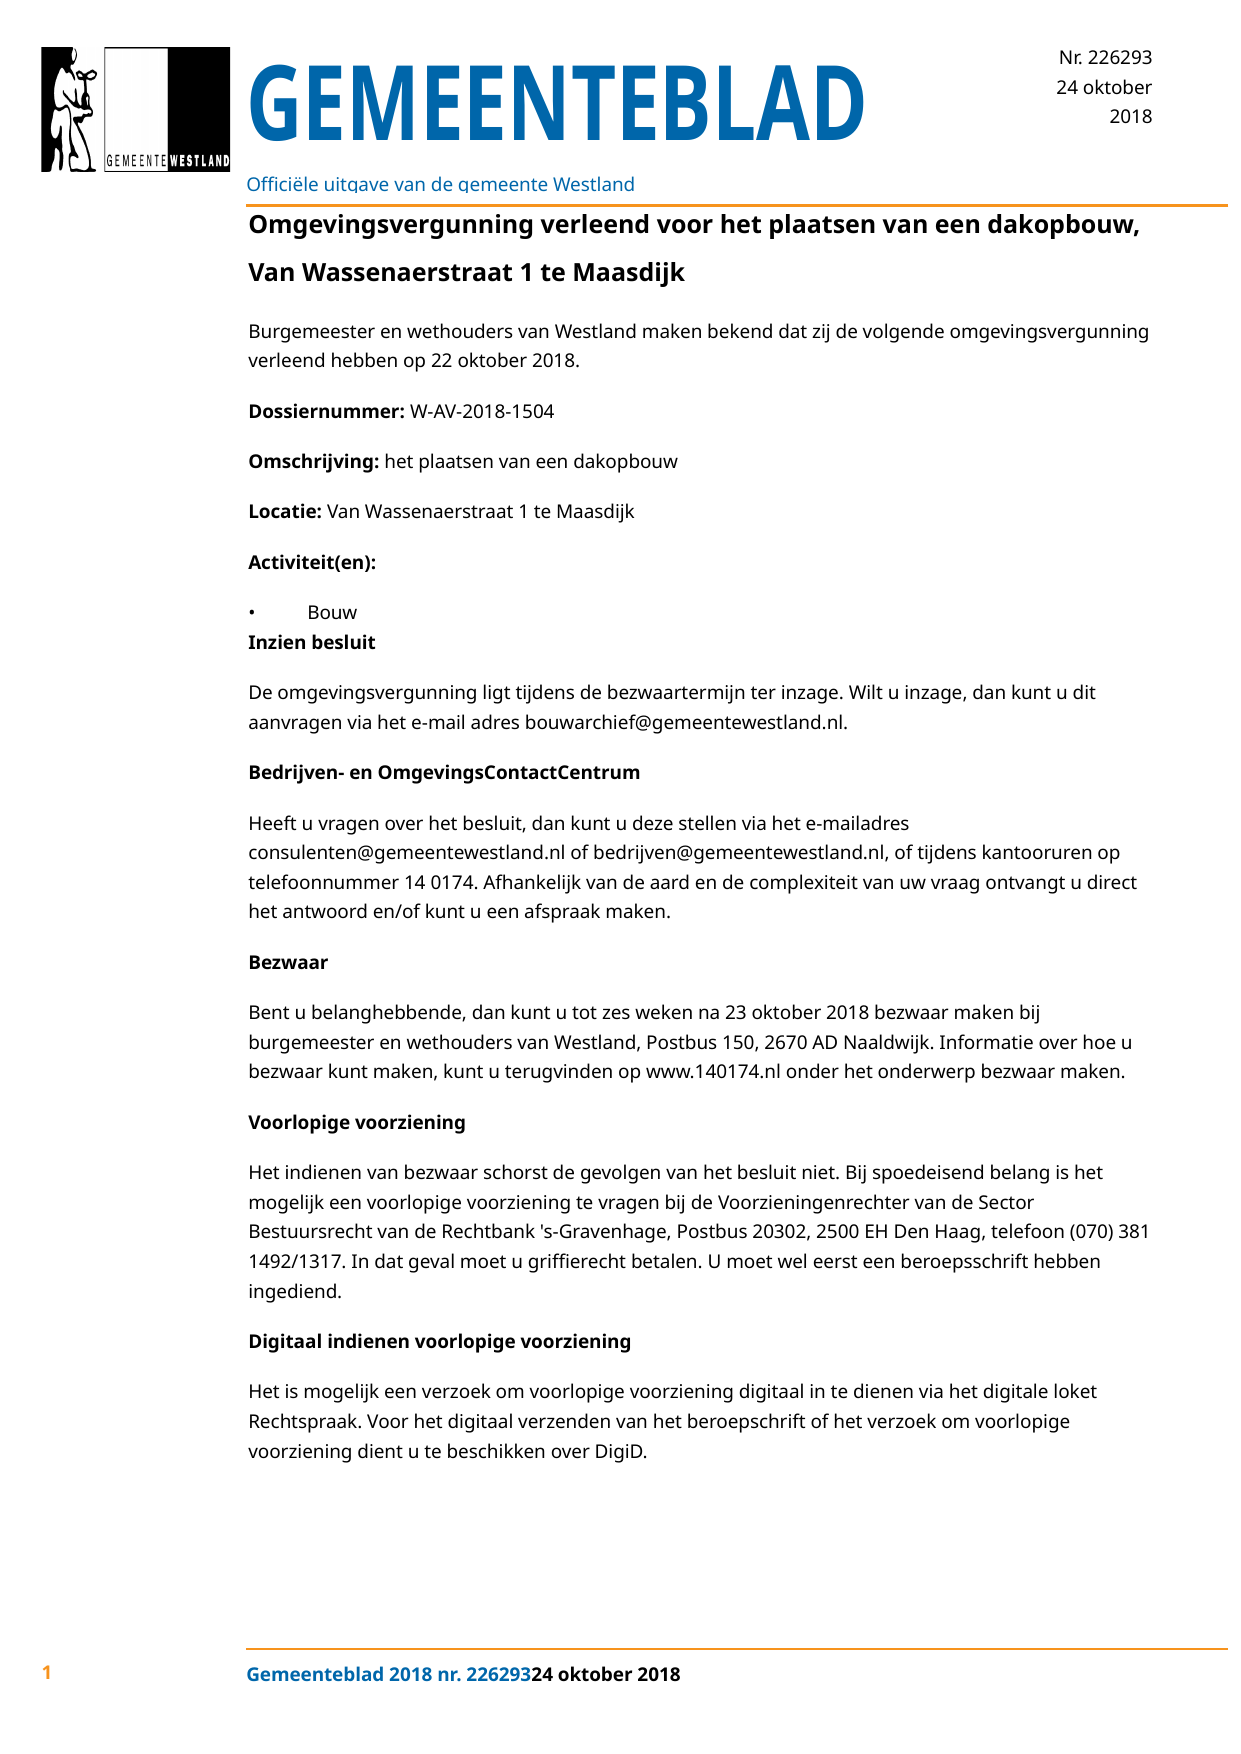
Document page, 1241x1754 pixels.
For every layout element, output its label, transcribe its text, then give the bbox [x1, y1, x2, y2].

text Bezwaar [248, 949, 1152, 975]
text De omgevingsvergunning ligt tijdens de bezwaartermijn ter inzage. Wilt u inzage, dan kunt u dit aanvragen via het e-mail adres bouwarchief@gemeentewestland.nl. [248, 679, 1152, 735]
text Het indienen van bezwaar schorst de gevolgen van het besluit niet. Bij spoedeisend belang is het mogelijk een voorlopige voorziening te vragen bij de Voorzieningenrechter van de Sector Bestuursrecht van de Rechtbank 's-Gravenhage, Postbus 20302, 2500 EH Den Haag, telefoon (070) 381 1492/1317. In dat geval moet u griffierecht betalen. U moet wel eerst een beroepsschrift hebben ingediend. [248, 1159, 1152, 1304]
text Omgevingsvergunning verleend voor het plaatsen van een dakopbouw, Van Wassenaerstraat 1 te Maasdijk [248, 207, 1152, 288]
text Bent u belanghebbende, dan kunt u tot zes weken na 23 oktober 2018 bezwaar maken bij burgemeester en wethouders van Westland, Postbus 150, 2670 AD Naaldwijk. Informatie over hoe u bezwaar kunt maken, kunt u terugvinden op www.140174.nl onder het onderwerp bezwaar maken. [248, 999, 1152, 1084]
text Voorlopige voorziening [248, 1109, 1152, 1135]
text Inzien besluit [248, 629, 1152, 655]
picture [41, 47, 231, 172]
list Bouw [248, 599, 1152, 625]
text Omschrijving: het plaatsen van een dakopbouw [248, 448, 1152, 474]
text Bedrijven- en OmgevingsContactCentrum [248, 759, 1152, 785]
text Digitaal indienen voorlopige voorziening [248, 1328, 1152, 1354]
text Het is mogelijk een verzoek om voorlopige voorziening digitaal in te dienen via het digitale loket Rechtspraak. Voor het digitaal verzenden van het beroepschrift of het verzoek om voorlopige voorziening dient u te beschikken over DigiD. [248, 1379, 1152, 1464]
text Dossiernummer: W-AV-2018-1504 [248, 398, 1152, 424]
text Burgemeester en wethouders van Westland maken bekend dat zij de volgende omgevingsvergunning verleend hebben op 22 oktober 2018. [248, 318, 1152, 373]
text Activiteit(en): [248, 549, 1152, 575]
text Locatie: Van Wassenaerstraat 1 te Maasdijk [248, 499, 1152, 524]
text Heeft u vragen over het besluit, dan kunt u deze stellen via het e-mailadres consulenten@gemeentewestland.nl of bedrijven@gemeentewestland.nl, of tijdens kantooruren op telefoonnummer 14 0174. Afhankelijk van de aard en de complexiteit van uw vraag ontvangt u direct het antwoord en/of kunt u een afspraak maken. [248, 810, 1152, 924]
